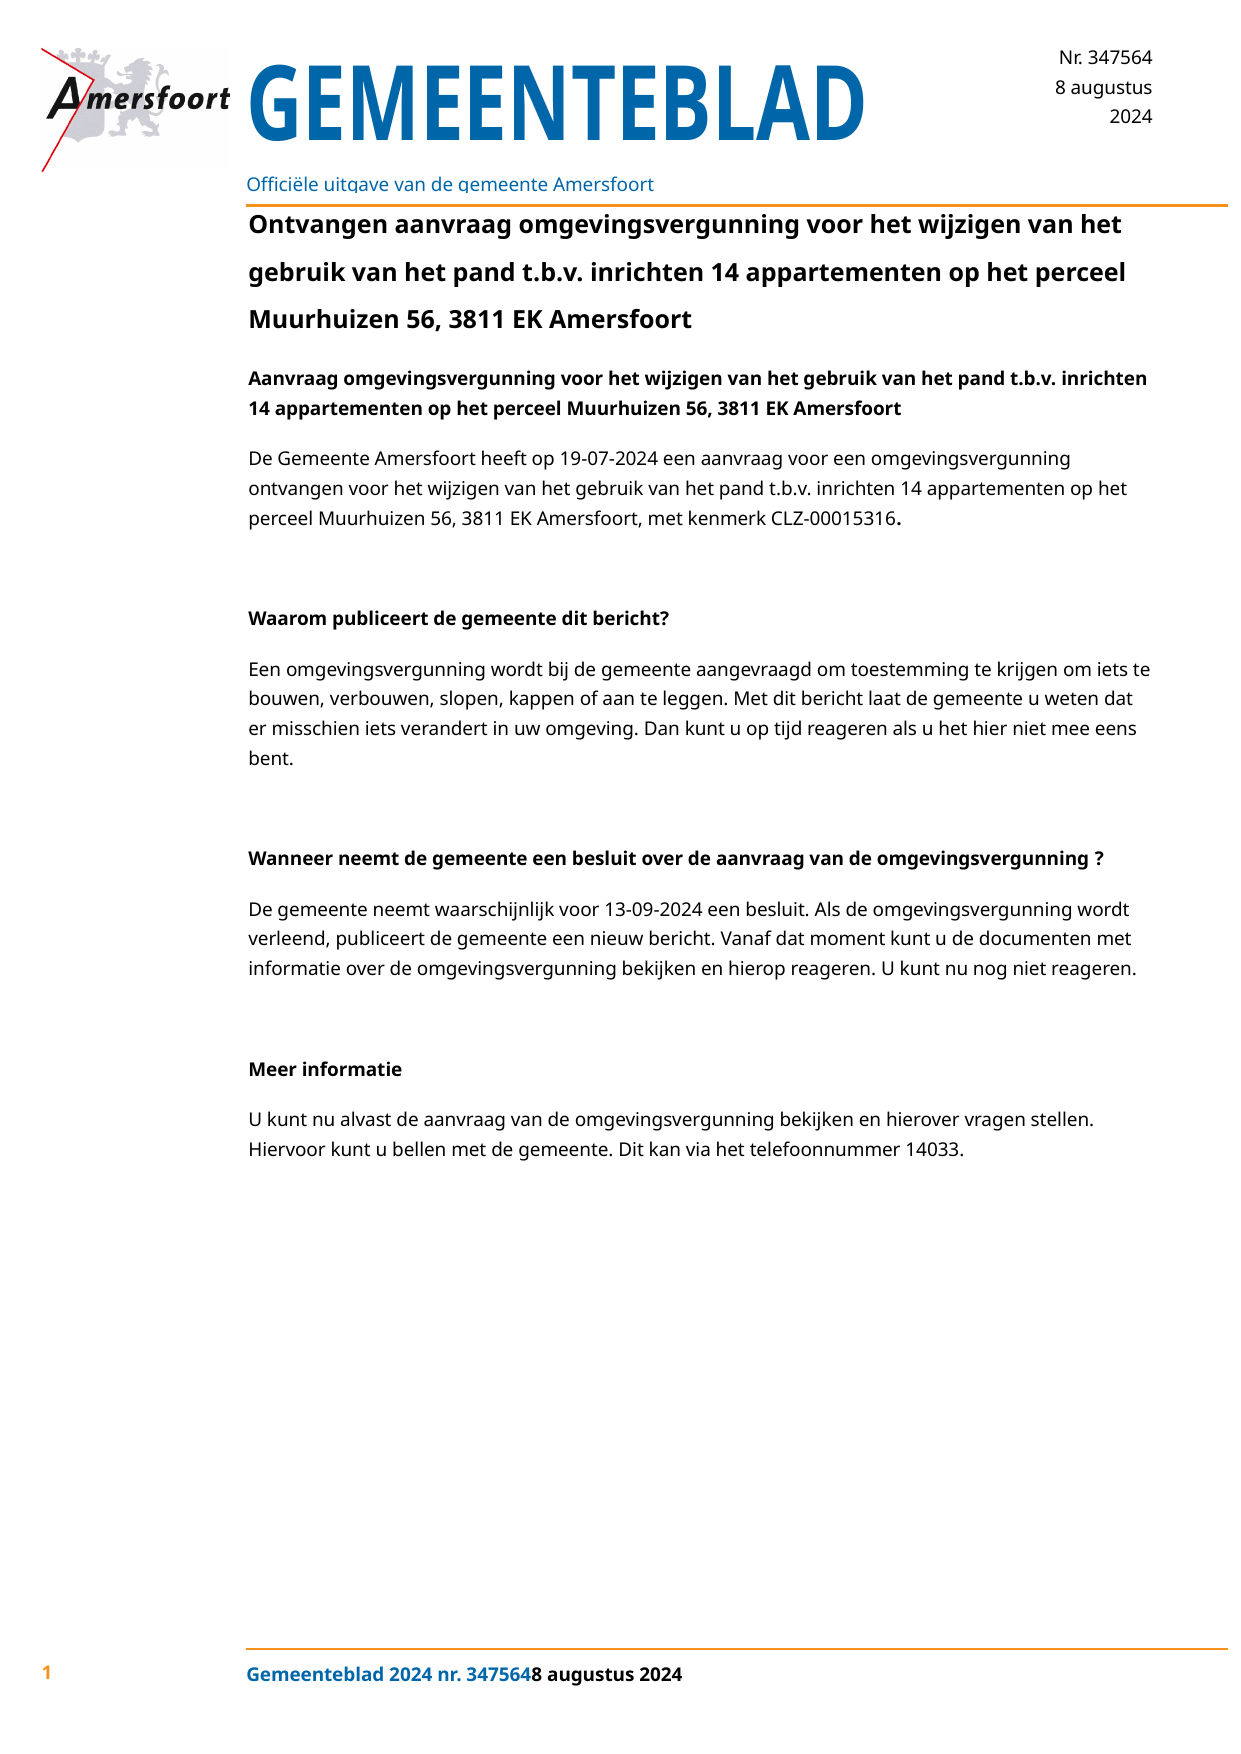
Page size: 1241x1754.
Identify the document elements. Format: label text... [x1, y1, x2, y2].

text De gemeente neemt waarschijnlijk voor 13-09-2024 een besluit. Als de omgevingsvergunning wordt verleend, publiceert de gemeente een nieuw bericht. Vanaf dat moment kunt u de documenten met informatie over de omgevingsvergunning bekijken en hierop reageren. U kunt nu nog niet reageren. [248, 896, 1152, 981]
picture [41, 47, 231, 172]
text De Gemeente Amersfoort heeft op 19-07-2024 een aanvraag voor een omgevingsvergunning ontvangen voor het wijzigen van het gebruik van het pand t.b.v. inrichten 14 appartementen op het perceel Muurhuizen 56, 3811 EK Amersfoort, met kenmerk CLZ-00015316. [248, 446, 1152, 530]
text Een omgevingsvergunning wordt bij de gemeente aangevraagd om toestemming te krijgen om iets te bouwen, verbouwen, slopen, kappen of aan te leggen. Met dit bericht laat de gemeente u weten dat er misschien iets verandert in uw omgeving. Dan kunt u op tijd reageren als u het hier niet mee eens bent. [248, 656, 1152, 770]
text U kunt nu alvast de aanvraag van de omgevingsvergunning bekijken en hierover vragen stellen. Hiervoor kunt u bellen met de gemeente. Dit kan via het telefoonnummer 14033. [248, 1106, 1152, 1162]
text Meer informatie [248, 1056, 1152, 1082]
text Ontvangen aanvraag omgevingsvergunning voor het wijzigen van het gebruik van het pand t.b.v. inrichten 14 appartementen op het perceel Muurhuizen 56, 3811 EK Amersfoort [248, 207, 1152, 336]
text Waarom publiceert de gemeente dit bericht? [248, 606, 1152, 631]
text Aanvraag omgevingsvergunning voor het wijzigen van het gebruik van het pand t.b.v. inrichten 14 appartementen op het perceel Muurhuizen 56, 3811 EK Amersfoort [248, 366, 1152, 421]
text Wanneer neemt de gemeente een besluit over de aanvraag van de omgevingsvergunning ? [248, 846, 1152, 871]
